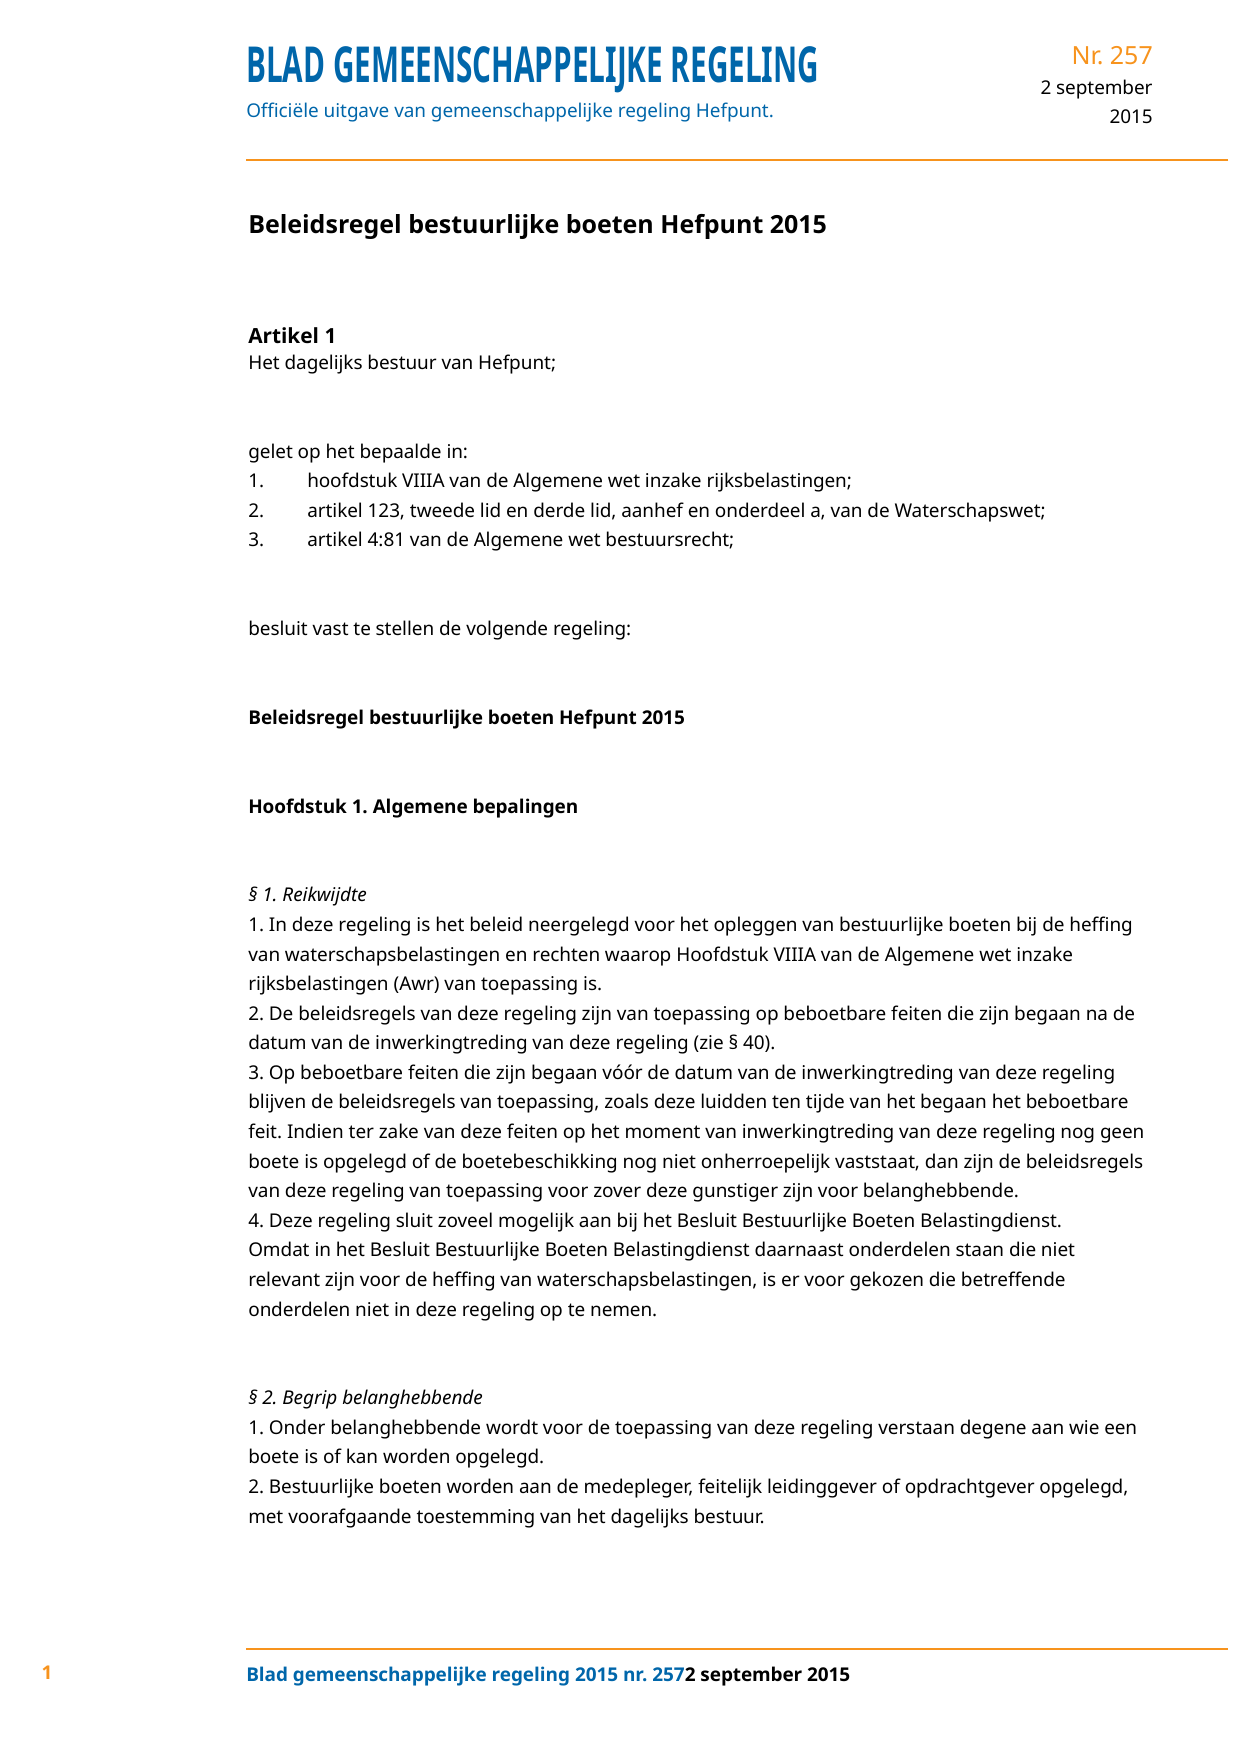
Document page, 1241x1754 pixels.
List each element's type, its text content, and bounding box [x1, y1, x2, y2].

text § 1. Reikwijdte [248, 882, 1152, 907]
list artikel 4:81 van de Algemene wet bestuursrecht; [248, 527, 1152, 552]
text 1. Onder belanghebbende wordt voor de toepassing van deze regeling verstaan degene aan wie een boete is of kan worden opgelegd. [248, 1414, 1152, 1469]
picture [41, 47, 231, 172]
text Beleidsregel bestuurlijke boeten Hefpunt 2015 [248, 704, 1152, 730]
text Omdat in het Besluit Bestuurlijke Boeten Belastingdienst daarnaast onderdelen staan die niet relevant zijn voor de heffing van waterschapsbelastingen, is er voor gekozen die betreffende onderdelen niet in deze regeling op te nemen. [248, 1237, 1152, 1322]
text 2. De beleidsregels van deze regeling zijn van toepassing op beboetbare feiten die zijn begaan na de datum van de inwerkingtreding van deze regeling (zie § 40). [248, 1000, 1152, 1055]
text 3. Op beboetbare feiten die zijn begaan vóór de datum van de inwerkingtreding van deze regeling blijven de beleidsregels van toepassing, zoals deze luidden ten tijde van het begaan het beboetbare feit. Indien ter zake van deze feiten op het moment van inwerkingtreding van deze regeling nog geen boete is opgelegd of de boetebeschikking nog niet onherroepelijk vaststaat, dan zijn de beleidsregels van deze regeling van toepassing voor zover deze gunstiger zijn voor belanghebbende. [248, 1059, 1152, 1203]
text § 2. Begrip belanghebbende [248, 1384, 1152, 1410]
text Het dagelijks bestuur van Hefpunt; [248, 349, 1152, 375]
list artikel 123, tweede lid en derde lid, aanhef en onderdeel a, van de Waterschapswet; [248, 497, 1152, 523]
text besluit vast te stellen de volgende regeling: [248, 615, 1152, 641]
text Beleidsregel bestuurlijke boeten Hefpunt 2015 [248, 207, 1152, 241]
text 1. In deze regeling is het beleid neergelegd voor het opleggen van bestuurlijke boeten bij de heffing van waterschapsbelastingen en rechten waarop Hoofdstuk VIIIA van de Algemene wet inzake rijksbelastingen (Awr) van toepassing is. [248, 911, 1152, 996]
list hoofdstuk VIIIA van de Algemene wet inzake rijksbelastingen; [248, 467, 1152, 493]
text Hoofdstuk 1. Algemene bepalingen [248, 793, 1152, 819]
text Artikel 1 [248, 321, 1152, 349]
text gelet op het bepaalde in: [248, 438, 1152, 464]
text 2. Bestuurlijke boeten worden aan de medepleger, feitelijk leidinggever of opdrachtgever opgelegd, met voorafgaande toestemming van het dagelijks bestuur. [248, 1473, 1152, 1529]
text 4. Deze regeling sluit zoveel mogelijk aan bij het Besluit Bestuurlijke Boeten Belastingdienst. [248, 1207, 1152, 1233]
